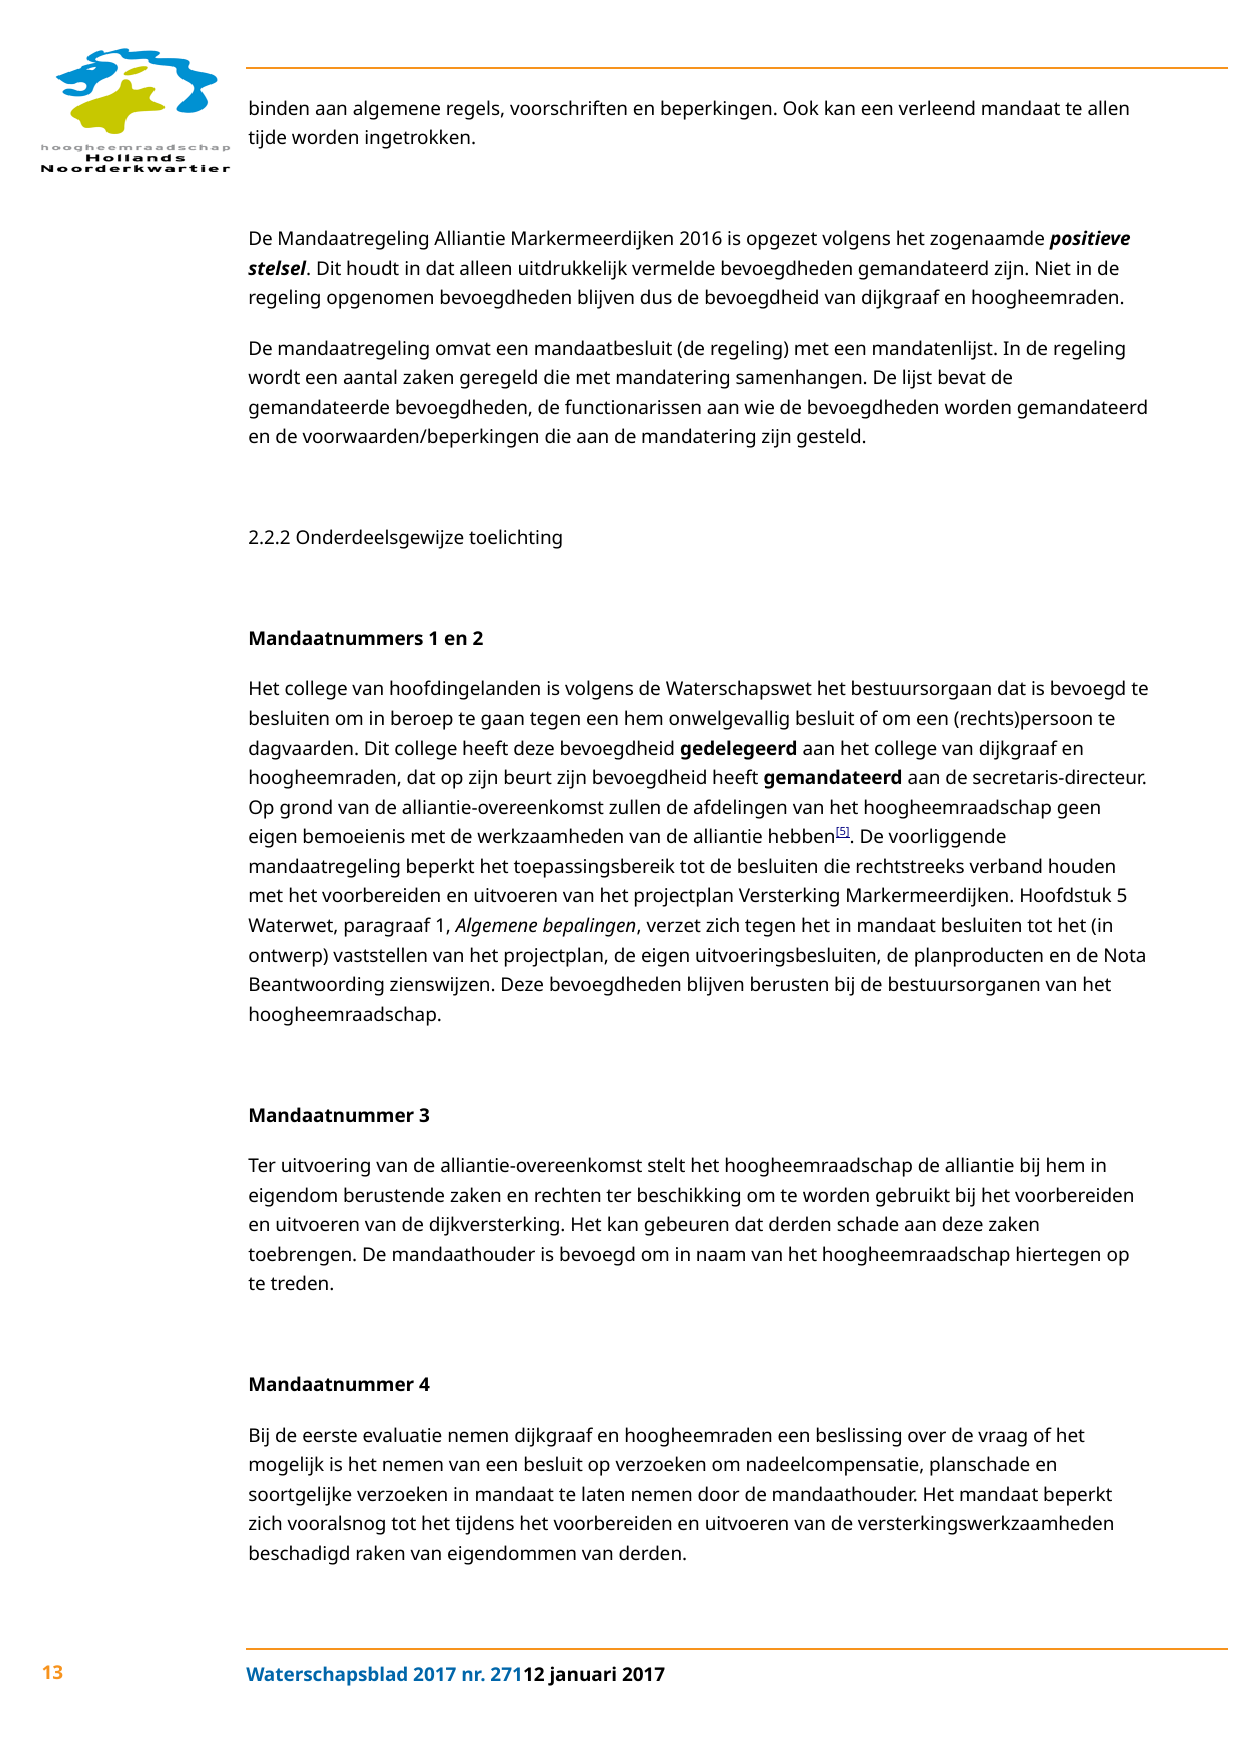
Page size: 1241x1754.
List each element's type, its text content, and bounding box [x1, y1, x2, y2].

picture [41, 47, 231, 172]
text Mandaatnummer 3 [248, 1102, 1152, 1128]
text De mandaatregeling omvat een mandaatbesluit (de regeling) met een mandatenlijst. In de regeling wordt een aantal zaken geregeld die met mandatering samenhangen. De lijst bevat de gemandateerde bevoegdheden, de functionarissen aan wie de bevoegdheden worden gemandateerd en de voorwaarden/beperkingen die aan de mandatering zijn gesteld. [248, 335, 1152, 449]
text Mandaatnummers 1 en 2 [248, 625, 1152, 651]
text De Mandaatregeling Alliantie Markermeerdijken 2016 is opgezet volgens het zogenaamde positieve stelsel. Dit houdt in dat alleen uitdrukkelijk vermelde bevoegdheden gemandateerd zijn. Niet in de regeling opgenomen bevoegdheden blijven dus de bevoegdheid van dijkgraaf en hoogheemraden. [248, 225, 1152, 310]
text Mandaatnummer 4 [248, 1371, 1152, 1397]
text 2.2.2 Onderdeelsgewijze toelichting [248, 524, 1152, 550]
text binden aan algemene regels, voorschriften en beperkingen. Ook kan een verleend mandaat te allen tijde worden ingetrokken. [248, 95, 1152, 150]
text Het college van hoofdingelanden is volgens de Waterschapswet het bestuursorgaan dat is bevoegd te besluiten om in beroep te gaan tegen een hem onwelgevallig besluit of om een (rechts)persoon te dagvaarden. Dit college heeft deze bevoegdheid gedelegeerd aan het college van dijkgraaf en hoogheemraden, dat op zijn beurt zijn bevoegdheid heeft gemandateerd aan de secretaris-directeur. Op grond van de alliantie-overeenkomst zullen de afdelingen van het hoogheemraadschap geen eigen bemoeienis met de werkzaamheden van de alliantie hebben[5]. De voorliggende mandaatregeling beperkt het toepassingsbereik tot de besluiten die rechtstreeks verband houden met het voorbereiden en uitvoeren van het projectplan Versterking Markermeerdijken. Hoofdstuk 5 Waterwet, paragraaf 1, Algemene bepalingen, verzet zich tegen het in mandaat besluiten tot het (in ontwerp) vaststellen van het projectplan, de eigen uitvoeringsbesluiten, de planproducten en de Nota Beantwoording zienswijzen. Deze bevoegdheden blijven berusten bij de bestuursorganen van het hoogheemraadschap. [248, 676, 1152, 1027]
text Bij de eerste evaluatie nemen dijkgraaf en hoogheemraden een beslissing over de vraag of het mogelijk is het nemen van een besluit op verzoeken om nadeelcompensatie, planschade en soortgelijke verzoeken in mandaat te laten nemen door de mandaathouder. Het mandaat beperkt zich vooralsnog tot het tijdens het voorbereiden en uitvoeren van de versterkingswerkzaamheden beschadigd raken van eigendommen van derden. [248, 1422, 1152, 1566]
text Ter uitvoering van de alliantie-overeenkomst stelt het hoogheemraadschap de alliantie bij hem in eigendom berustende zaken en rechten ter beschikking om te worden gebruikt bij het voorbereiden en uitvoeren van de dijkversterking. Het kan gebeuren dat derden schade aan deze zaken toebrengen. De mandaathouder is bevoegd om in naam van het hoogheemraadschap hiertegen op te treden. [248, 1152, 1152, 1296]
